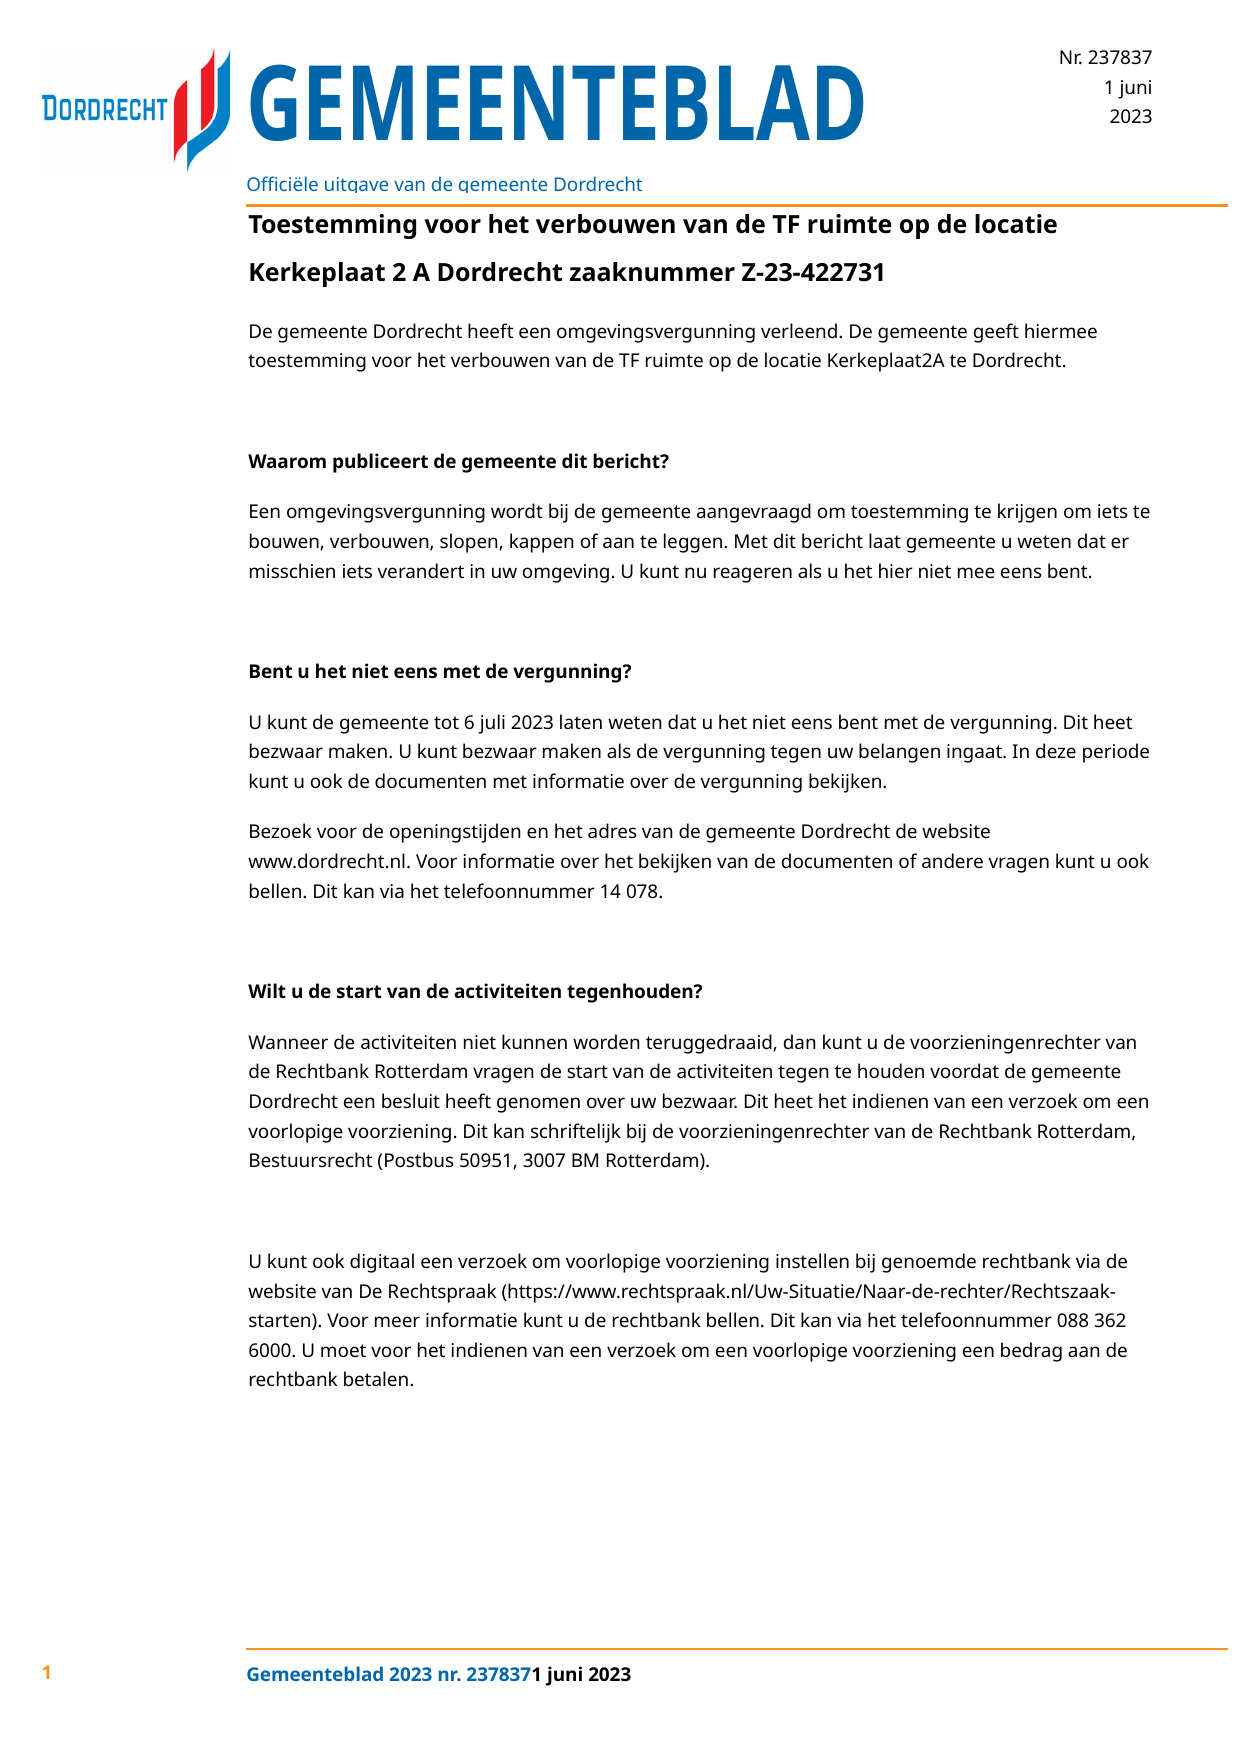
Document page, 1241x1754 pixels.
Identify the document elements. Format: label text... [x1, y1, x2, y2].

text Wilt u de start van de activiteiten tegenhouden? [248, 979, 1152, 1004]
text De gemeente Dordrecht heeft een omgevingsvergunning verleend. De gemeente geeft hiermee toestemming voor het verbouwen van de TF ruimte op de locatie Kerkeplaat2A te Dordrecht. [248, 318, 1152, 373]
picture [41, 47, 231, 172]
text Waarom publiceert de gemeente dit bericht? [248, 448, 1152, 474]
text Toestemming voor het verbouwen van de TF ruimte op de locatie Kerkeplaat 2 A Dordrecht zaaknummer Z-23-422731 [248, 207, 1152, 288]
text Wanneer de activiteiten niet kunnen worden teruggedraaid, dan kunt u de voorzieningenrechter van de Rechtbank Rotterdam vragen de start van de activiteiten tegen te houden voordat de gemeente Dordrecht een besluit heeft genomen over uw bezwaar. Dit heet het indienen van een verzoek om een voorlopige voorziening. Dit kan schriftelijk bij de voorzieningenrechter van de Rechtbank Rotterdam, Bestuursrecht (Postbus 50951, 3007 BM Rotterdam). [248, 1029, 1152, 1173]
text Bezoek voor de openingstijden en het adres van de gemeente Dordrecht de website www.dordrecht.nl. Voor informatie over het bekijken van de documenten of andere vragen kunt u ook bellen. Dit kan via het telefoonnummer 14 078. [248, 819, 1152, 904]
text U kunt ook digitaal een verzoek om voorlopige voorziening instellen bij genoemde rechtbank via de website van De Rechtspraak (https://www.rechtspraak.nl/Uw-Situatie/Naar-de-rechter/Rechtszaak-starten). Voor meer informatie kunt u de rechtbank bellen. Dit kan via het telefoonnummer 088 362 6000. U moet voor het indienen van een verzoek om een voorlopige voorziening een bedrag aan de rechtbank betalen. [248, 1248, 1152, 1392]
text Een omgevingsvergunning wordt bij de gemeente aangevraagd om toestemming te krijgen om iets te bouwen, verbouwen, slopen, kappen of aan te leggen. Met dit bericht laat gemeente u weten dat er misschien iets verandert in uw omgeving. U kunt nu reageren als u het hier niet mee eens bent. [248, 499, 1152, 584]
text U kunt de gemeente tot 6 juli 2023 laten weten dat u het niet eens bent met de vergunning. Dit heet bezwaar maken. U kunt bezwaar maken als de vergunning tegen uw belangen ingaat. In deze periode kunt u ook de documenten met informatie over de vergunning bekijken. [248, 709, 1152, 794]
text Bent u het niet eens met de vergunning? [248, 659, 1152, 684]
